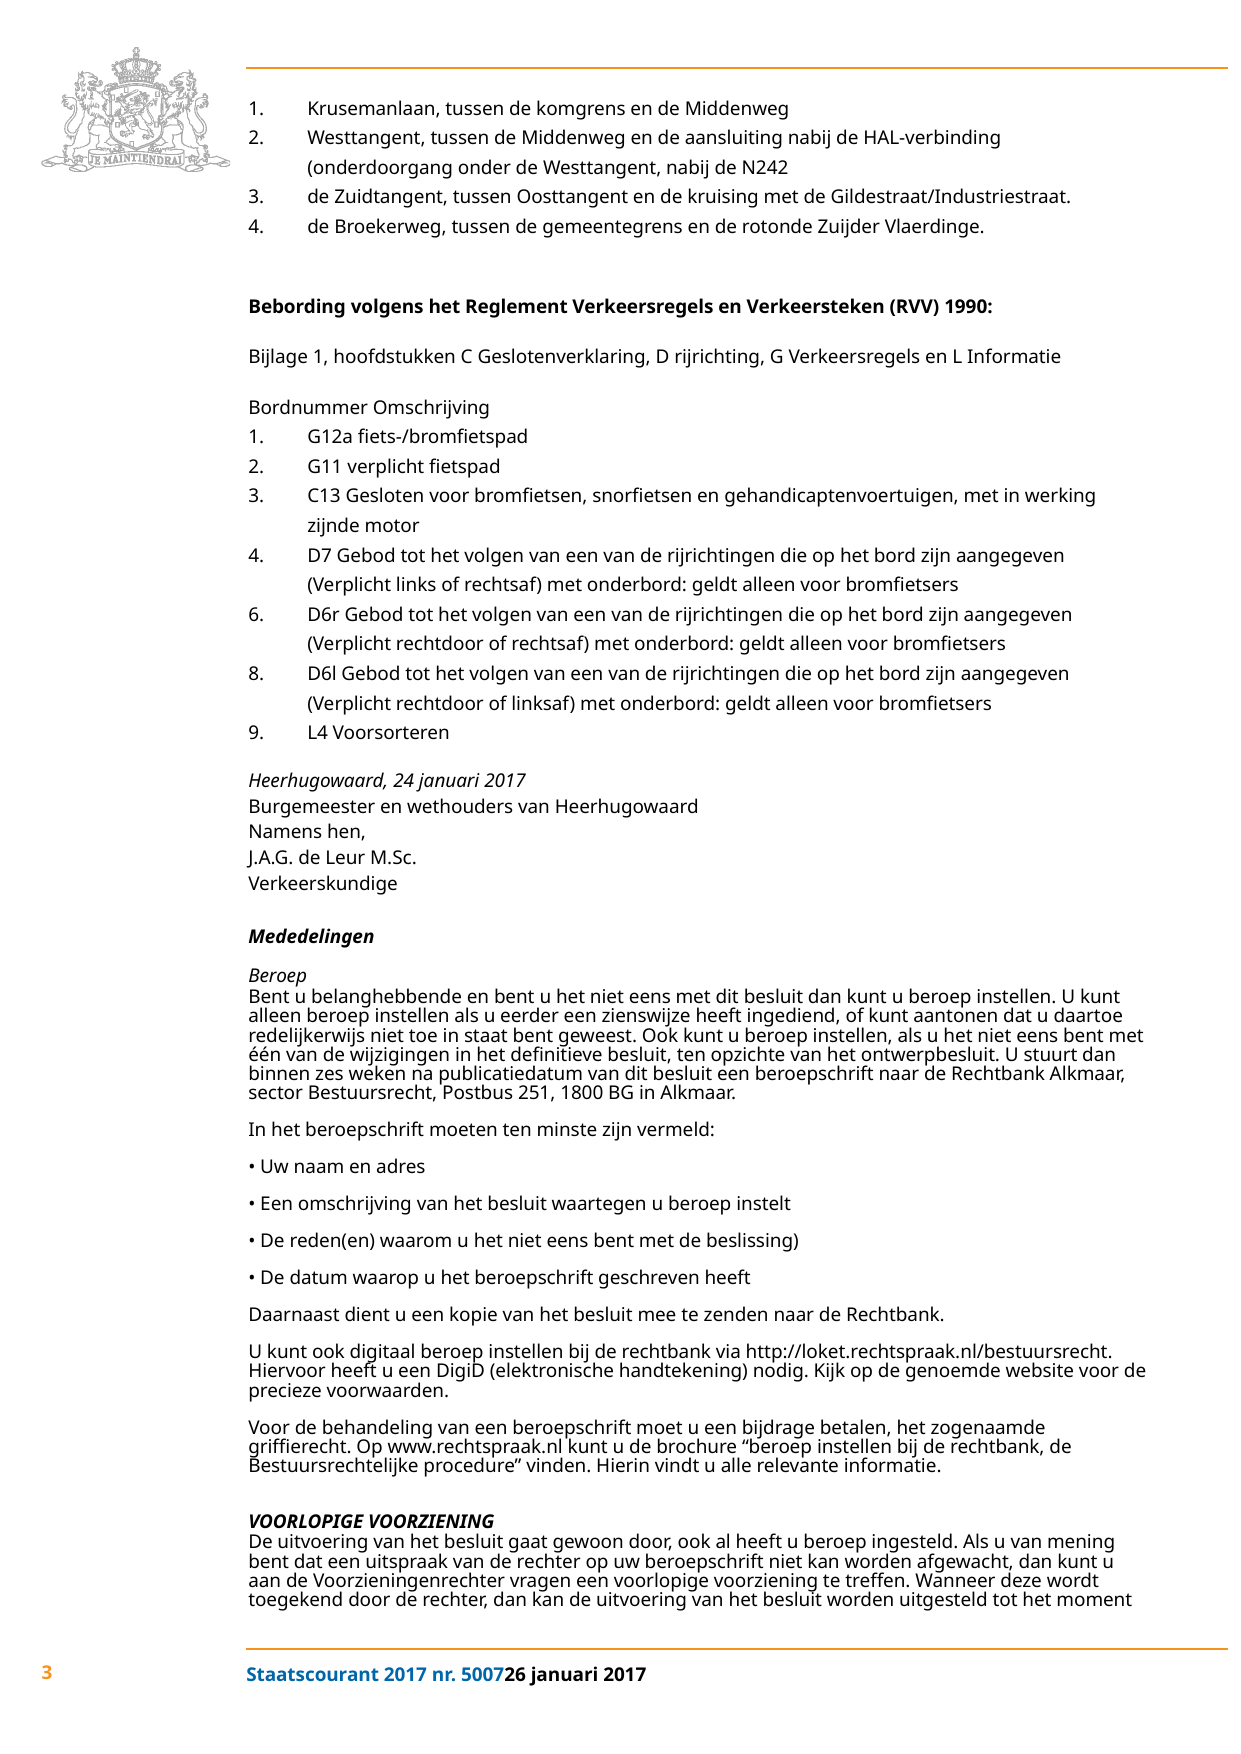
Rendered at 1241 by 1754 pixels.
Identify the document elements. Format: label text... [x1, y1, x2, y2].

list Krusemanlaan, tussen de komgrens en de Middenweg [248, 95, 1152, 121]
text • Een omschrijving van het besluit waartegen u beroep instelt [248, 1195, 1152, 1214]
text Bijlage 1, hoofdstukken C Geslotenverklaring, D rijrichting, G Verkeersregels en L Informatie [248, 343, 1152, 369]
text • De datum waarop u het beroepschrift geschreven heeft [248, 1269, 1152, 1288]
list de Broekerweg, tussen de gemeentegrens en de rotonde Zuijder Vlaerdinge. [248, 213, 1152, 239]
text Bent u belanghebbende en bent u het niet eens met dit besluit dan kunt u beroep instellen. U kunt alleen beroep instellen als u eerder een zienswijze heeft ingediend, of kunt aantonen dat u daartoe redelijkerwijs niet toe in staat bent geweest. Ook kunt u beroep instellen, als u het niet eens bent met één van de wijzigingen in het definitieve besluit, ten opzichte van het ontwerpbesluit. U stuurt dan binnen zes weken na publicatiedatum van dit besluit een beroepschrift naar de Rechtbank Alkmaar, sector Bestuursrecht, Postbus 251, 1800 BG in Alkmaar. [248, 988, 1152, 1104]
text De uitvoering van het besluit gaat gewoon door, ook al heeft u beroep ingesteld. Als u van mening bent dat een uitspraak van de rechter op uw beroepschrift niet kan worden afgewacht, dan kunt u aan de Voorzieningenrechter vragen een voorlopige voorziening te treffen. Wanneer deze wordt toegekend door de rechter, dan kan de uitvoering van het besluit worden uitgesteld tot het moment [248, 1533, 1152, 1611]
text Bordnummer Omschrijving [248, 394, 1152, 420]
text Namens hen, [248, 819, 1152, 844]
list D7 Gebod tot het volgen van een van de rijrichtingen die op het bord zijn aangegeven (Verplicht links of rechtsaf) met onderbord: geldt alleen voor bromfietsers [248, 542, 1152, 597]
list L4 Voorsorteren [248, 719, 1152, 745]
list Westtangent, tussen de Middenweg en de aansluiting nabij de HAL-verbinding (onderdoorgang onder de Westtangent, nabij de N242 [248, 124, 1152, 180]
text Bebording volgens het Reglement Verkeersregels en Verkeersteken (RVV) 1990: [248, 293, 1152, 319]
text U kunt ook digitaal beroep instellen bij de rechtbank via http://loket.rechtspraak.nl/bestuursrecht. Hiervoor heeft u een DigiD (elektronische handtekening) nodig. Kijk op de genoemde website voor de precieze voorwaarden. [248, 1343, 1152, 1401]
list D6l Gebod tot het volgen van een van de rijrichtingen die op het bord zijn aangegeven (Verplicht rechtdoor of linksaf) met onderbord: geldt alleen voor bromfietsers [248, 660, 1152, 716]
text Voor de behandeling van een beroepschrift moet u een bijdrage betalen, het zogenaamde griffierecht. Op www.rechtspraak.nl kunt u de brochure “beroep instellen bij de rechtbank, de Bestuursrechtelijke procedure” vinden. Hierin vindt u alle relevante informatie. [248, 1419, 1152, 1477]
text Daarnaast dient u een kopie van het besluit mee te zenden naar de Rechtbank. [248, 1306, 1152, 1326]
text • Uw naam en adres [248, 1158, 1152, 1178]
list C13 Gesloten voor bromfietsen, snorfietsen en gehandicaptenvoertuigen, met in werking zijnde motor [248, 483, 1152, 538]
list D6r Gebod tot het volgen van een van de rijrichtingen die op het bord zijn aangegeven (Verplicht rechtdoor of rechtsaf) met onderbord: geldt alleen voor bromfietsers [248, 601, 1152, 656]
text Mededelingen [248, 923, 1152, 949]
list de Zuidtangent, tussen Oosttangent en de kruising met de Gildestraat/Industriestraat. [248, 183, 1152, 209]
list G12a fiets-/bromfietspad [248, 423, 1152, 449]
text In het beroepschrift moeten ten minste zijn vermeld: [248, 1121, 1152, 1141]
text J.A.G. de Leur M.Sc. [248, 844, 1152, 870]
text Heerhugowaard, 24 januari 2017 [248, 767, 1152, 793]
text Verkeerskundige [248, 870, 1152, 896]
list G11 verplicht fietspad [248, 453, 1152, 479]
text Beroep [248, 962, 1152, 988]
text • De reden(en) waarom u het niet eens bent met de beslissing) [248, 1232, 1152, 1252]
text VOORLOPIGE VOORZIENING [248, 1508, 1152, 1533]
text Burgemeester en wethouders van Heerhugowaard [248, 793, 1152, 819]
picture [41, 47, 231, 172]
